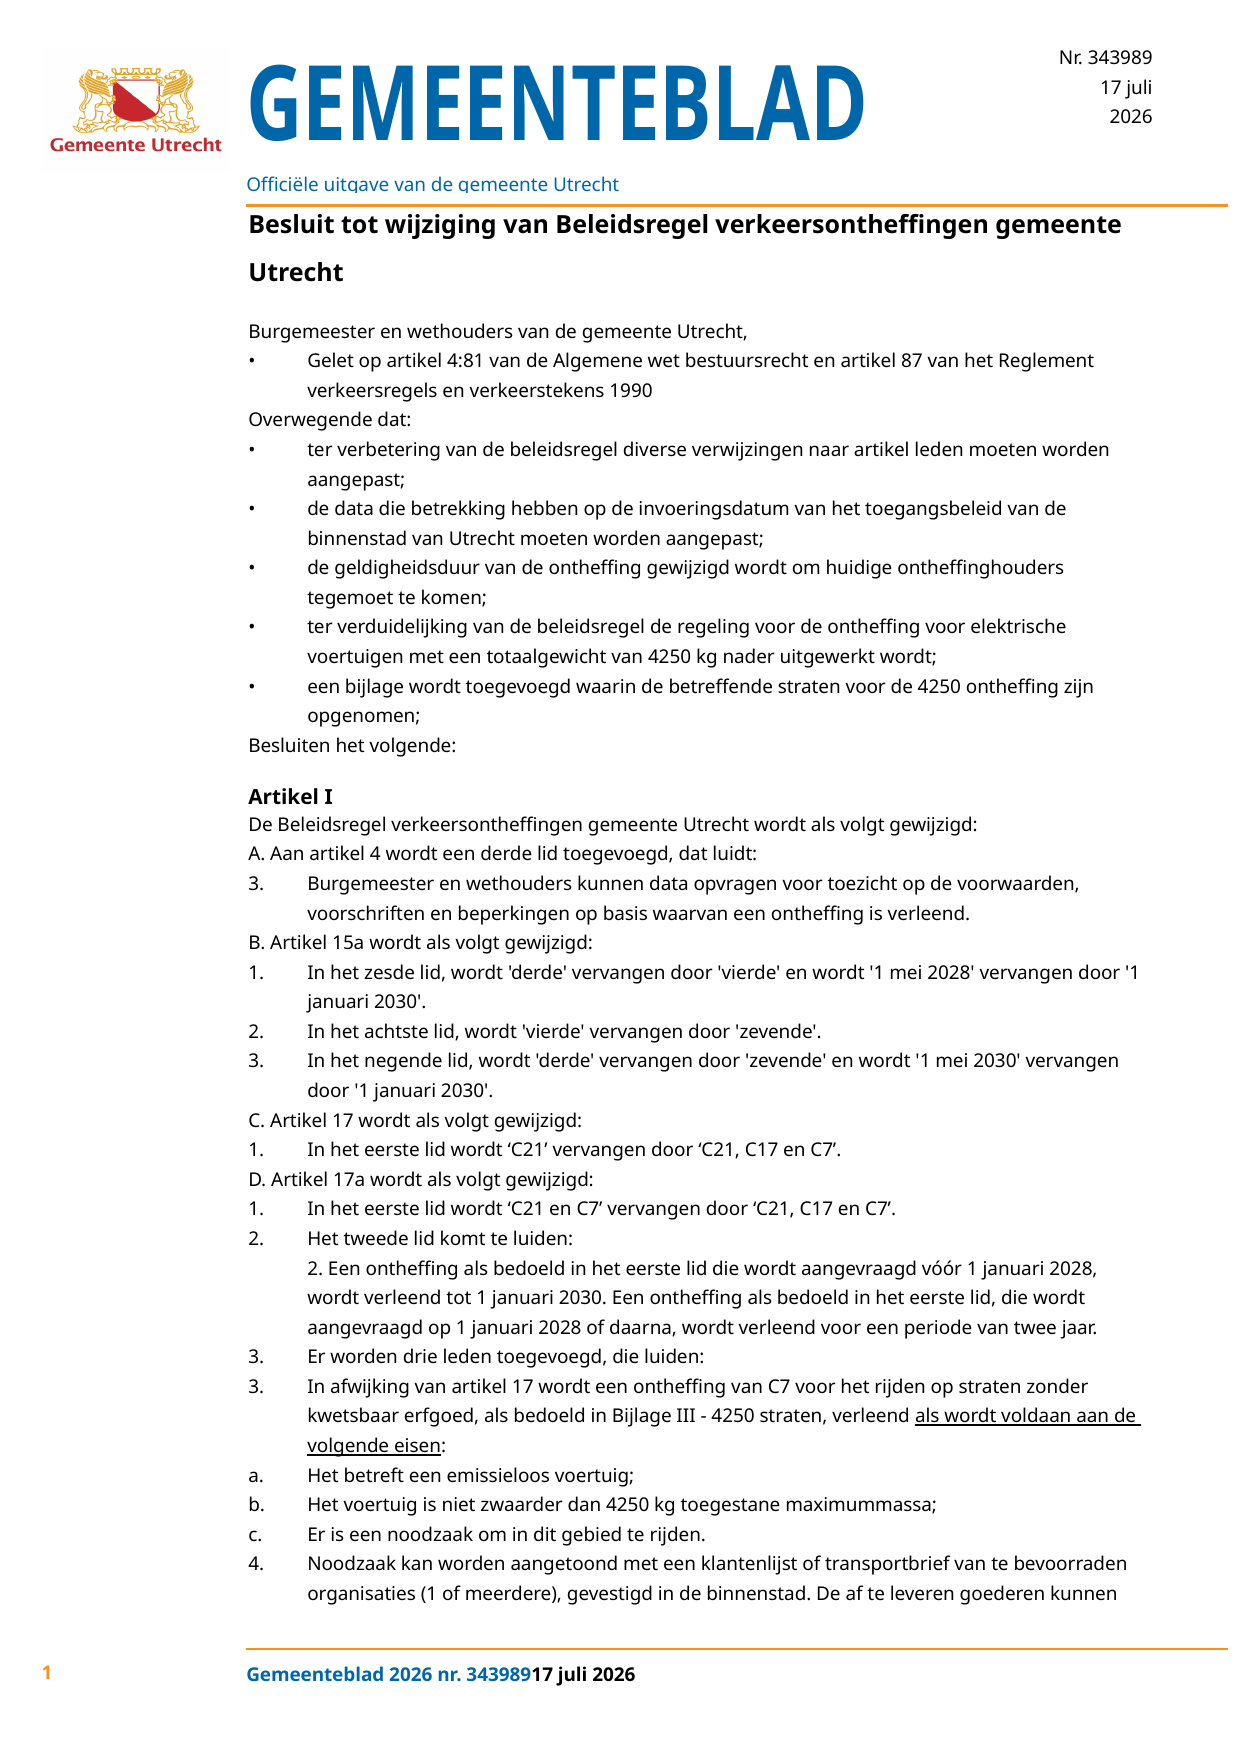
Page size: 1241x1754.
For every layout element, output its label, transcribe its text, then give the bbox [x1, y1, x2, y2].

text Artikel I [248, 782, 1152, 811]
list Het tweede lid komt te luiden: [248, 1225, 1152, 1251]
list ter verduidelijking van de beleidsregel de regeling voor de ontheffing voor elektrische voertuigen met een totaalgewicht van 4250 kg nader uitgewerkt wordt; [248, 614, 1152, 669]
list Het voertuig is niet zwaarder dan 4250 kg toegestane maximummassa; [248, 1491, 1152, 1517]
text D. Artikel 17a wordt als volgt gewijzigd: [248, 1166, 1152, 1192]
list de data die betrekking hebben op de invoeringsdatum van het toegangsbeleid van de binnenstad van Utrecht moeten worden aangepast; [248, 495, 1152, 551]
list ter verbetering van de beleidsregel diverse verwijzingen naar artikel leden moeten worden aangepast; [248, 436, 1152, 492]
text B. Artikel 15a wordt als volgt gewijzigd: [248, 929, 1152, 955]
text Overwegende dat: [248, 407, 1152, 432]
list In het zesde lid, wordt 'derde' vervangen door 'vierde' en wordt '1 mei 2028' vervangen door '1 januari 2030'. [248, 959, 1152, 1014]
list In het eerste lid wordt ‘C21’ vervangen door ‘C21, C17 en C7’. [248, 1136, 1152, 1162]
list 2. Een ontheffing als bedoeld in het eerste lid die wordt aangevraagd vóór 1 januari 2028, wordt verleend tot 1 januari 2030. Een ontheffing als bedoeld in het eerste lid, die wordt aangevraagd op 1 januari 2028 of daarna, wordt verleend voor een periode van twee jaar. [248, 1255, 1152, 1339]
list Er is een noodzaak om in dit gebied te rijden. [248, 1521, 1152, 1547]
list Noodzaak kan worden aangetoond met een klantenlijst of transportbrief van te bevoorraden organisaties (1 of meerdere), gevestigd in de binnenstad. De af te leveren goederen kunnen [248, 1551, 1152, 1606]
text A. Aan artikel 4 wordt een derde lid toegevoegd, dat luidt: [248, 841, 1152, 866]
list Er worden drie leden toegevoegd, die luiden: [248, 1343, 1152, 1369]
text C. Artikel 17 wordt als volgt gewijzigd: [248, 1107, 1152, 1132]
text Besluiten het volgende: [248, 732, 1152, 758]
list de geldigheidsduur van de ontheffing gewijzigd wordt om huidige ontheffinghouders tegemoet te komen; [248, 554, 1152, 610]
list In afwijking van artikel 17 wordt een ontheffing van C7 voor het rijden op straten zonder kwetsbaar erfgoed, als bedoeld in Bijlage III - 4250 straten, verleend als wordt voldaan aan de volgende eisen: [248, 1373, 1152, 1458]
list Het betreft een emissieloos voertuig; [248, 1462, 1152, 1487]
picture [41, 47, 231, 172]
list Gelet op artikel 4:81 van de Algemene wet bestuursrecht en artikel 87 van het Reglement verkeersregels en verkeerstekens 1990 [248, 347, 1152, 403]
list In het achtste lid, wordt 'vierde' vervangen door 'zevende'. [248, 1018, 1152, 1044]
list In het negende lid, wordt 'derde' vervangen door 'zevende' en wordt '1 mei 2030' vervangen door '1 januari 2030'. [248, 1048, 1152, 1103]
list een bijlage wordt toegevoegd waarin de betreffende straten voor de 4250 ontheffing zijn opgenomen; [248, 673, 1152, 728]
text Burgemeester en wethouders van de gemeente Utrecht, [248, 318, 1152, 344]
list Burgemeester en wethouders kunnen data opvragen voor toezicht op de voorwaarden, voorschriften en beperkingen op basis waarvan een ontheffing is verleend. [248, 870, 1152, 925]
list In het eerste lid wordt ‘C21 en C7’ vervangen door ‘C21, C17 en C7’. [248, 1196, 1152, 1221]
text De Beleidsregel verkeersontheffingen gemeente Utrecht wordt als volgt gewijzigd: [248, 811, 1152, 837]
text Besluit tot wijziging van Beleidsregel verkeersontheffingen gemeente Utrecht [248, 207, 1152, 288]
